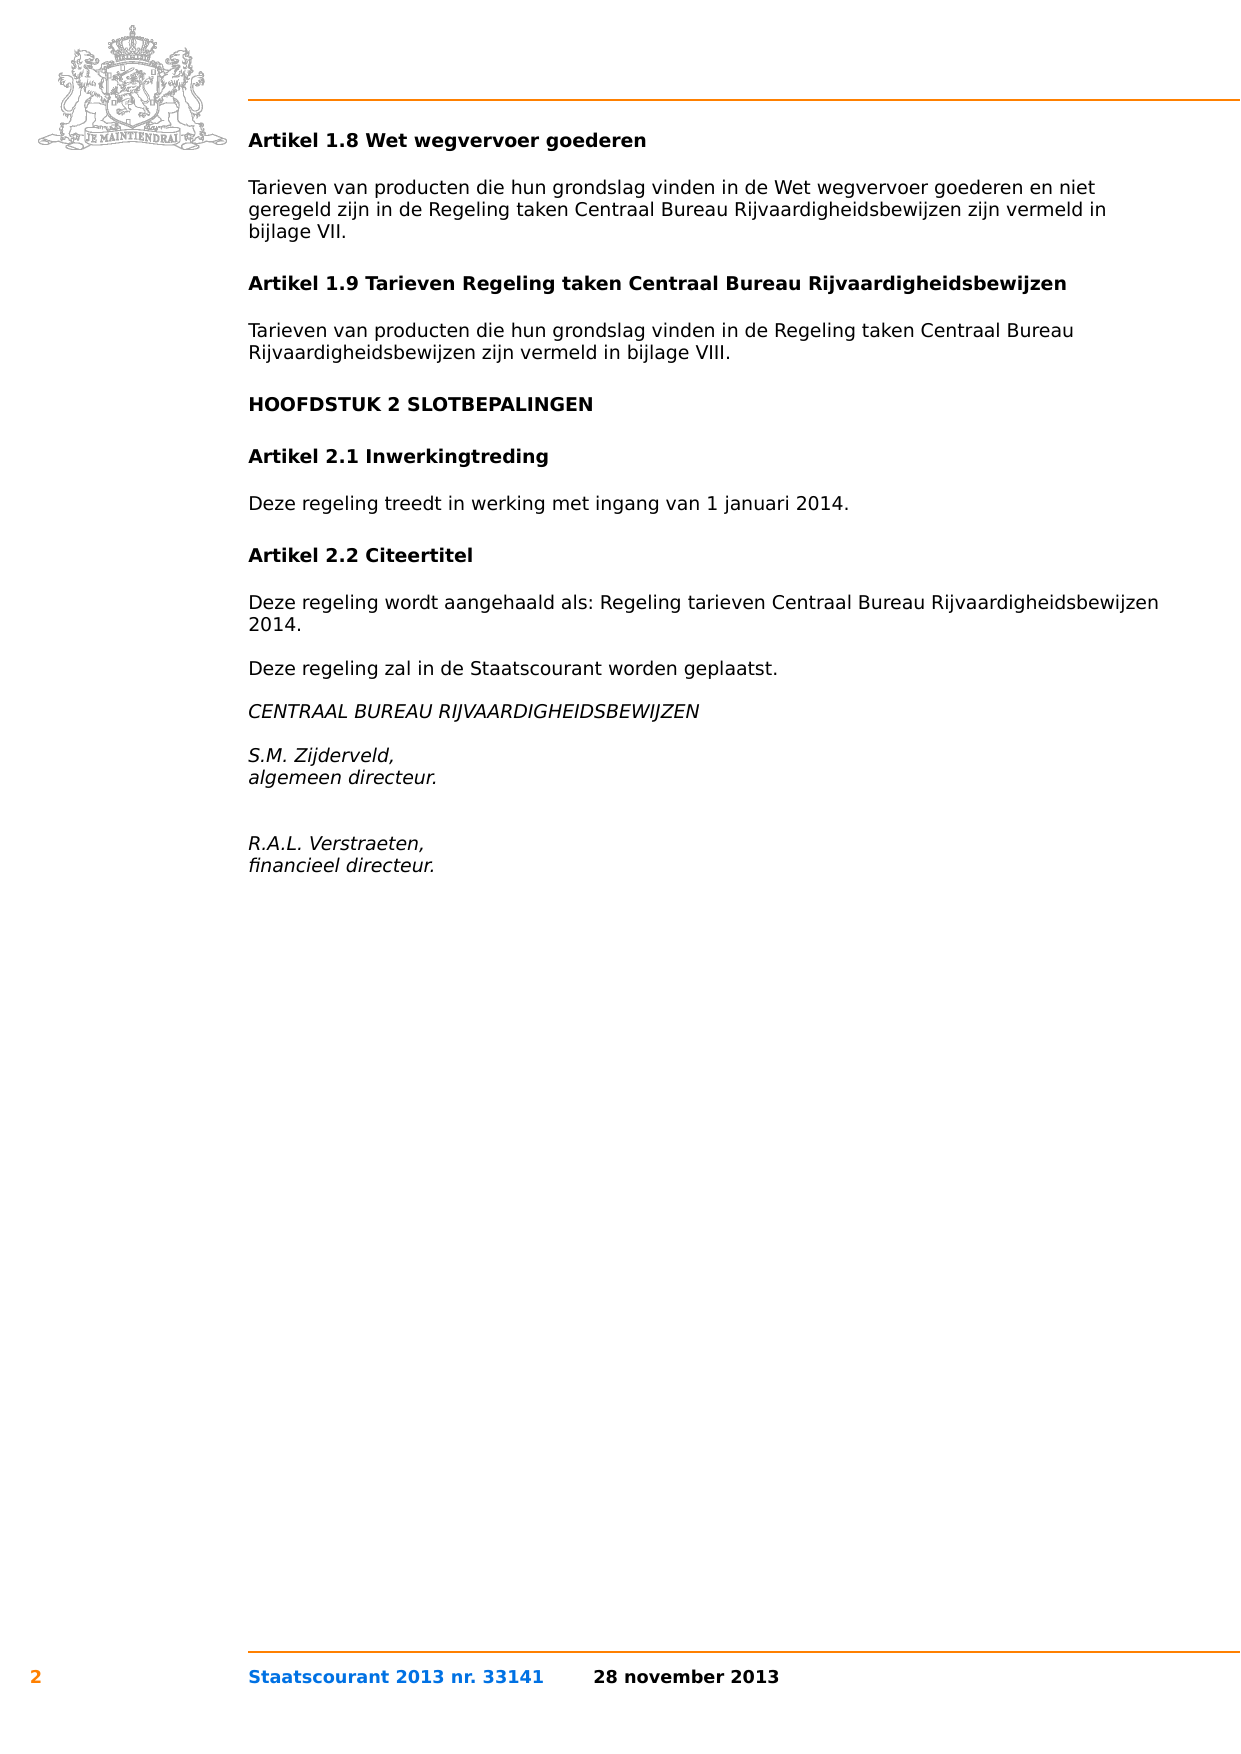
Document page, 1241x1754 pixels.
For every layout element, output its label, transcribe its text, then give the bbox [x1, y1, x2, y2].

text Tarieven van producten die hun grondslag vinden in de Wet wegvervoer goederen en niet geregeld zijn in de Regeling taken Centraal Bureau Rijvaardigheidsbewijzen zijn vermeld in bijlage VII. [248, 177, 1163, 243]
text CENTRAAL BUREAU RIJVAARDIGHEIDSBEWIJZEN S.M. Zijderveld, algemeen directeur. [248, 701, 1163, 789]
subtitle HOOFDSTUK 2 SLOTBEPALINGEN [248, 394, 1163, 416]
text R.A.L. Verstraeten, financieel directeur. [248, 811, 1163, 877]
subtitle Artikel 1.8 Wet wegvervoer goederen [248, 130, 1163, 152]
text Deze regeling treedt in werking met ingang van 1 januari 2014. [248, 493, 1163, 515]
subtitle Artikel 2.1 Inwerkingtreding [248, 446, 1163, 468]
text Deze regeling wordt aangehaald als: Regeling tarieven Centraal Bureau Rijvaardigheidsbewijzen 2014. [248, 592, 1163, 636]
subtitle Artikel 1.9 Tarieven Regeling taken Centraal Bureau Rijvaardigheidsbewijzen [248, 273, 1163, 295]
text Tarieven van producten die hun grondslag vinden in de Regeling taken Centraal Bureau Rijvaardigheidsbewijzen zijn vermeld in bijlage VIII. [248, 320, 1163, 364]
text Deze regeling zal in de Staatscourant worden geplaatst. [248, 657, 1163, 679]
subtitle Artikel 2.2 Citeertitel [248, 545, 1163, 567]
picture [38, 25, 227, 150]
